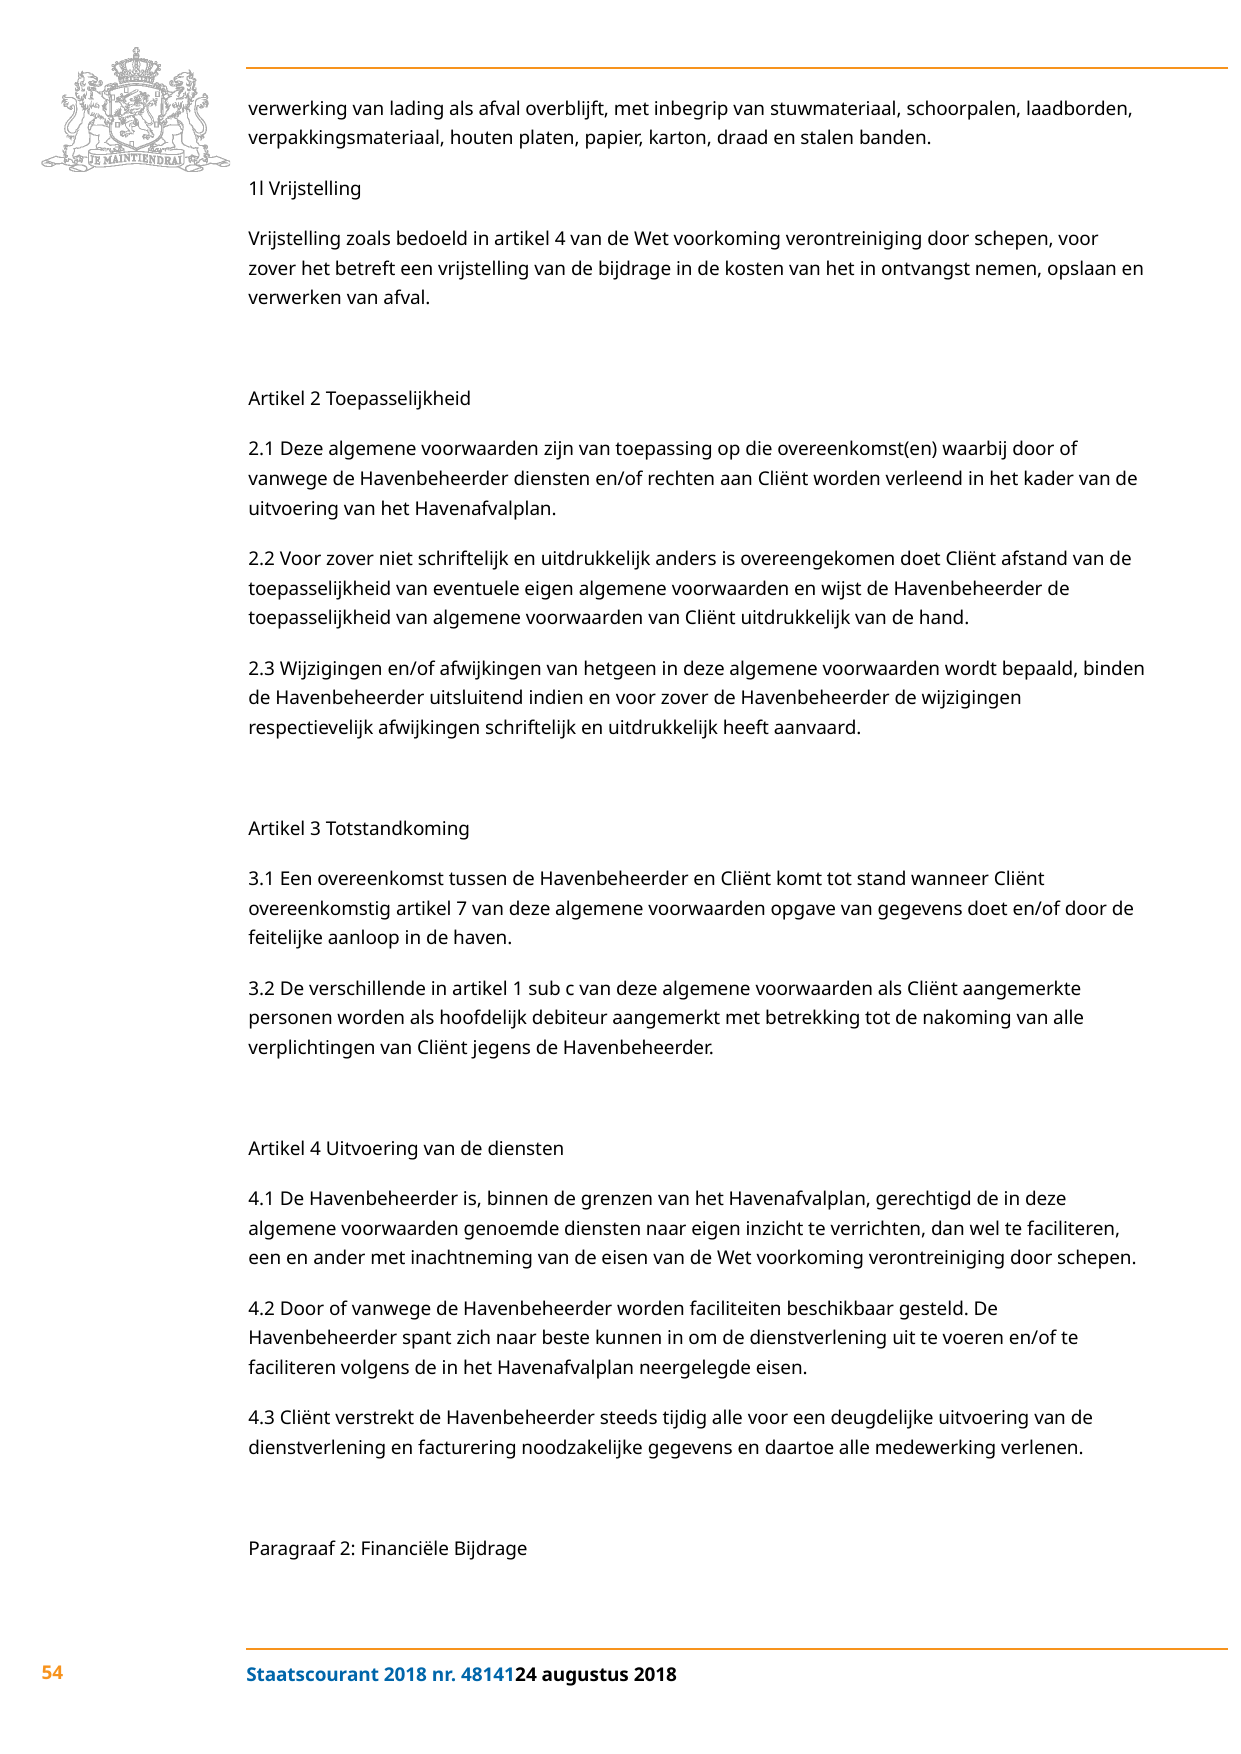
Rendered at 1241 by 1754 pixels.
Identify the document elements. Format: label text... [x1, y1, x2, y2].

text Vrijstelling zoals bedoeld in artikel 4 van de Wet voorkoming verontreiniging door schepen, voor zover het betreft een vrijstelling van de bijdrage in de kosten van het in ontvangst nemen, opslaan en verwerken van afval. [248, 225, 1152, 310]
picture [41, 47, 231, 172]
text Artikel 2 Toepasselijkheid [248, 385, 1152, 411]
text 4.1 De Havenbeheerder is, binnen de grenzen van het Havenafvalplan, gerechtigd de in deze algemene voorwaarden genoemde diensten naar eigen inzicht te verrichten, dan wel te faciliteren, een en ander met inachtneming van de eisen van de Wet voorkoming verontreiniging door schepen. [248, 1185, 1152, 1270]
text 4.3 Cliënt verstrekt de Havenbeheerder steeds tijdig alle voor een deugdelijke uitvoering van de dienstverlening en facturering noodzakelijke gegevens en daartoe alle medewerking verlenen. [248, 1404, 1152, 1460]
text 3.1 Een overeenkomst tussen de Havenbeheerder en Cliënt komt tot stand wanneer Cliënt overeenkomstig artikel 7 van deze algemene voorwaarden opgave van gegevens doet en/of door de feitelijke aanloop in de haven. [248, 865, 1152, 950]
text Artikel 3 Totstandkoming [248, 815, 1152, 841]
text 2.2 Voor zover niet schriftelijk en uitdrukkelijk anders is overeengekomen doet Cliënt afstand van de toepasselijkheid van eventuele eigen algemene voorwaarden en wijst de Havenbeheerder de toepasselijkheid van algemene voorwaarden van Cliënt uitdrukkelijk van de hand. [248, 545, 1152, 630]
text 2.3 Wijzigingen en/of afwijkingen van hetgeen in deze algemene voorwaarden wordt bepaald, binden de Havenbeheerder uitsluitend indien en voor zover de Havenbeheerder de wijzigingen respectievelijk afwijkingen schriftelijk en uitdrukkelijk heeft aanvaard. [248, 655, 1152, 740]
text Artikel 4 Uitvoering van de diensten [248, 1135, 1152, 1161]
text verwerking van lading als afval overblijft, met inbegrip van stuwmateriaal, schoorpalen, laadborden, verpakkingsmateriaal, houten platen, papier, karton, draad en stalen banden. [248, 95, 1152, 150]
text 3.2 De verschillende in artikel 1 sub c van deze algemene voorwaarden als Cliënt aangemerkte personen worden als hoofdelijk debiteur aangemerkt met betrekking tot de nakoming van alle verplichtingen van Cliënt jegens de Havenbeheerder. [248, 975, 1152, 1060]
text 4.2 Door of vanwege de Havenbeheerder worden faciliteiten beschikbaar gesteld. De Havenbeheerder spant zich naar beste kunnen in om de dienstverlening uit te voeren en/of te faciliteren volgens de in het Havenafvalplan neergelegde eisen. [248, 1295, 1152, 1380]
text 1l Vrijstelling [248, 175, 1152, 201]
text 2.1 Deze algemene voorwaarden zijn van toepassing op die overeenkomst(en) waarbij door of vanwege de Havenbeheerder diensten en/of rechten aan Cliënt worden verleend in het kader van de uitvoering van het Havenafvalplan. [248, 436, 1152, 521]
text Paragraaf 2: Financiële Bijdrage [248, 1535, 1152, 1561]
